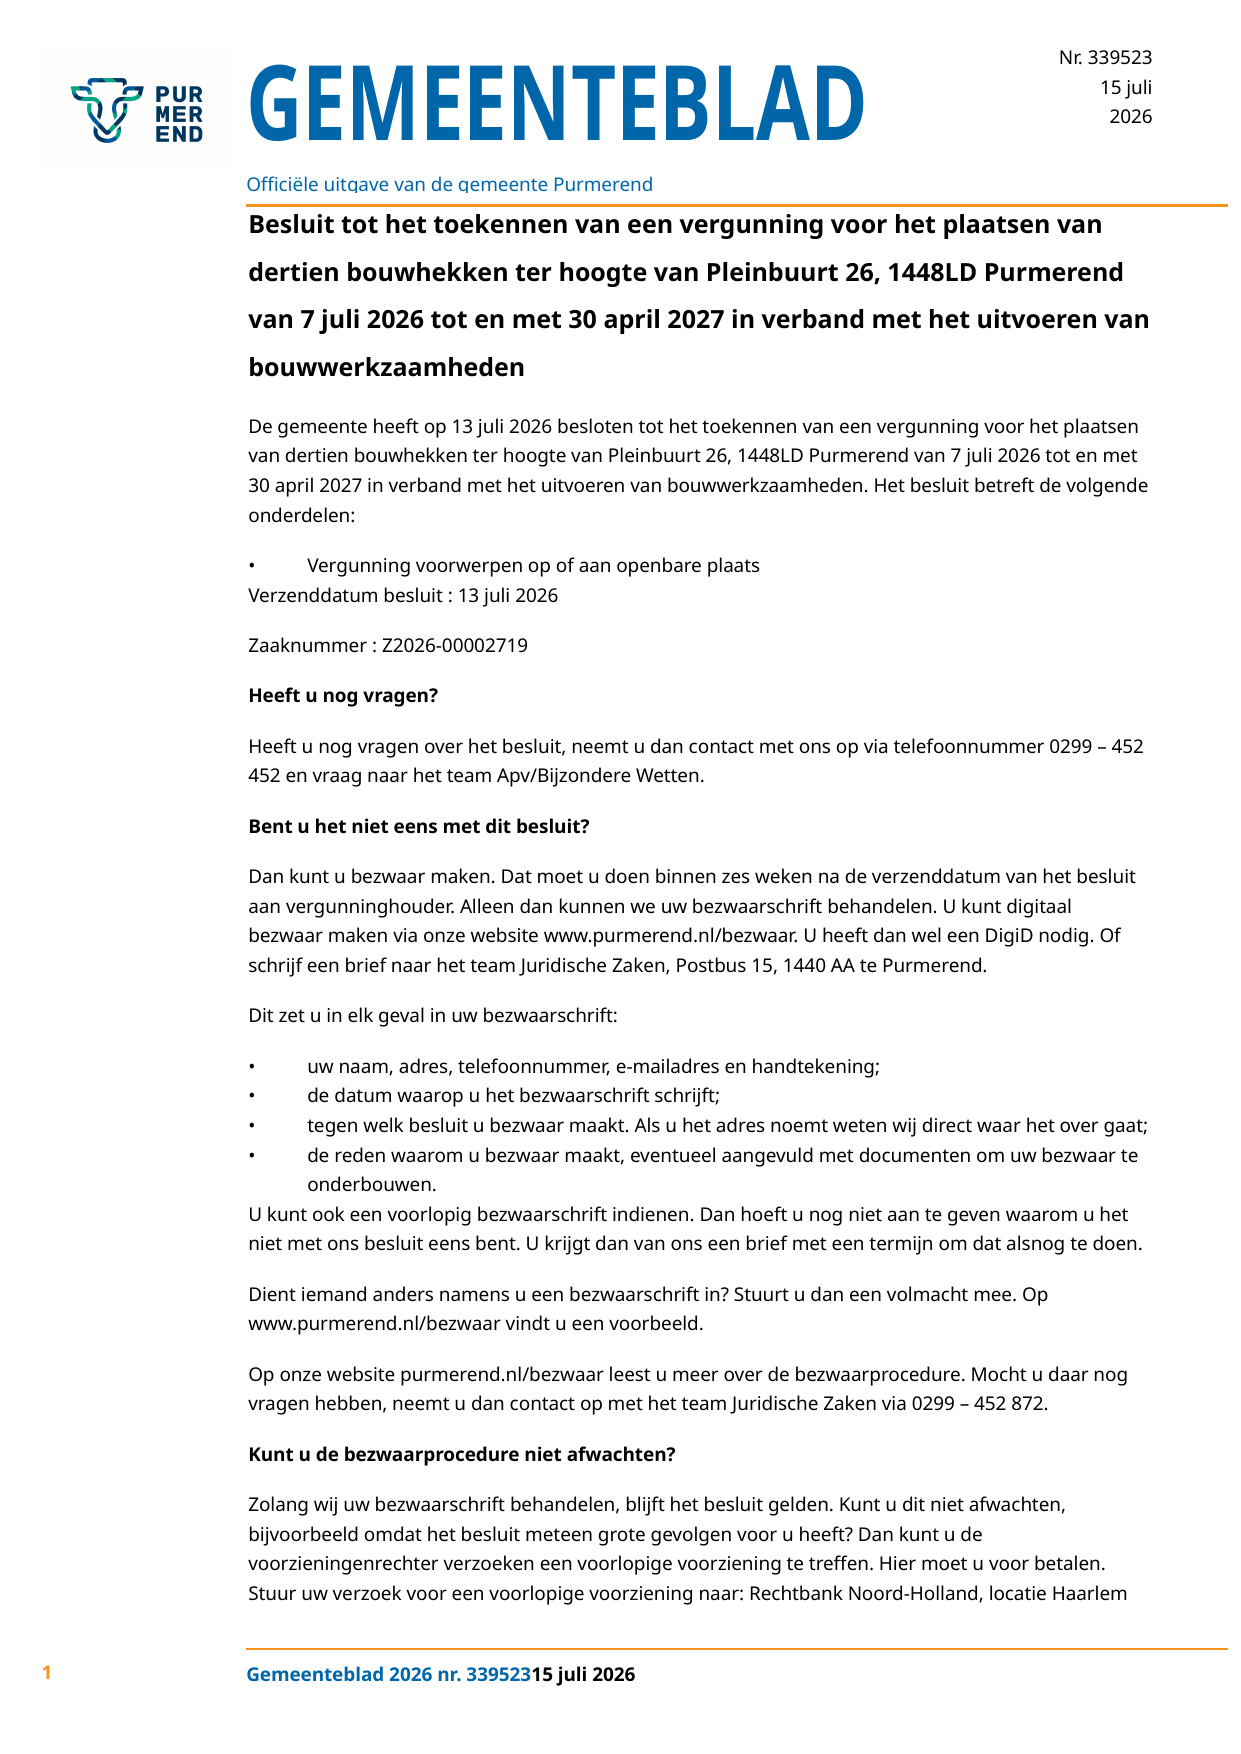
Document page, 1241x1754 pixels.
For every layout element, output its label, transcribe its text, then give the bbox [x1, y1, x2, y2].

text Dit zet u in elk geval in uw bezwaarschrift: [248, 1003, 1152, 1028]
list de datum waarop u het bezwaarschrift schrijft; [248, 1083, 1152, 1108]
text Op onze website purmerend.nl/bezwaar leest u meer over de bezwaarprocedure. Mocht u daar nog vragen hebben, neemt u dan contact op met het team Juridische Zaken via 0299 – 452 872. [248, 1361, 1152, 1416]
text Dan kunt u bezwaar maken. Dat moet u doen binnen zes weken na de verzenddatum van het besluit aan vergunninghouder. Alleen dan kunnen we uw bezwaarschrift behandelen. U kunt digitaal bezwaar maken via onze website www.purmerend.nl/bezwaar. U heeft dan wel een DigiD nodig. Of schrijf een brief naar het team Juridische Zaken, Postbus 15, 1440 AA te Purmerend. [248, 863, 1152, 978]
text Verzenddatum besluit : 13 juli 2026 [248, 582, 1152, 608]
list Vergunning voorwerpen op of aan openbare plaats [248, 552, 1152, 578]
text Besluit tot het toekennen van een vergunning voor het plaatsen van dertien bouwhekken ter hoogte van Pleinbuurt 26, 1448LD Purmerend van 7 juli 2026 tot en met 30 april 2027 in verband met het uitvoeren van bouwwerkzaamheden [248, 207, 1152, 384]
text Bent u het niet eens met dit besluit? [248, 813, 1152, 839]
list de reden waarom u bezwaar maakt, eventueel aangevuld met documenten om uw bezwaar te onderbouwen. [248, 1142, 1152, 1197]
text Dient iemand anders namens u een bezwaarschrift in? Stuurt u dan een volmacht mee. Op www.purmerend.nl/bezwaar vindt u een voorbeeld. [248, 1281, 1152, 1336]
text Zaaknummer : Z2026-00002719 [248, 632, 1152, 658]
text De gemeente heeft op 13 juli 2026 besloten tot het toekennen van een vergunning voor het plaatsen van dertien bouwhekken ter hoogte van Pleinbuurt 26, 1448LD Purmerend van 7 juli 2026 tot en met 30 april 2027 in verband met het uitvoeren van bouwwerkzaamheden. Het besluit betreft de volgende onderdelen: [248, 413, 1152, 528]
text Zolang wij uw bezwaarschrift behandelen, blijft het besluit gelden. Kunt u dit niet afwachten, bijvoorbeeld omdat het besluit meteen grote gevolgen voor u heeft? Dan kunt u de voorzieningenrechter verzoeken een voorlopige voorziening te treffen. Hier moet u voor betalen. Stuur uw verzoek voor een voorlopige voorziening naar: Rechtbank Noord-Holland, locatie Haarlem [248, 1491, 1152, 1606]
list tegen welk besluit u bezwaar maakt. Als u het adres noemt weten wij direct waar het over gaat; [248, 1112, 1152, 1138]
text Heeft u nog vragen over het besluit, neemt u dan contact met ons op via telefoonnummer 0299 – 452 452 en vraag naar het team Apv/Bijzondere Wetten. [248, 733, 1152, 788]
picture [41, 47, 231, 172]
text U kunt ook een voorlopig bezwaarschrift indienen. Dan hoeft u nog niet aan te geven waarom u het niet met ons besluit eens bent. U krijgt dan van ons een brief met een termijn om dat alsnog te doen. [248, 1201, 1152, 1256]
text Kunt u de bezwaarprocedure niet afwachten? [248, 1441, 1152, 1467]
list uw naam, adres, telefoonnummer, e-mailadres en handtekening; [248, 1053, 1152, 1079]
text Heeft u nog vragen? [248, 683, 1152, 708]
